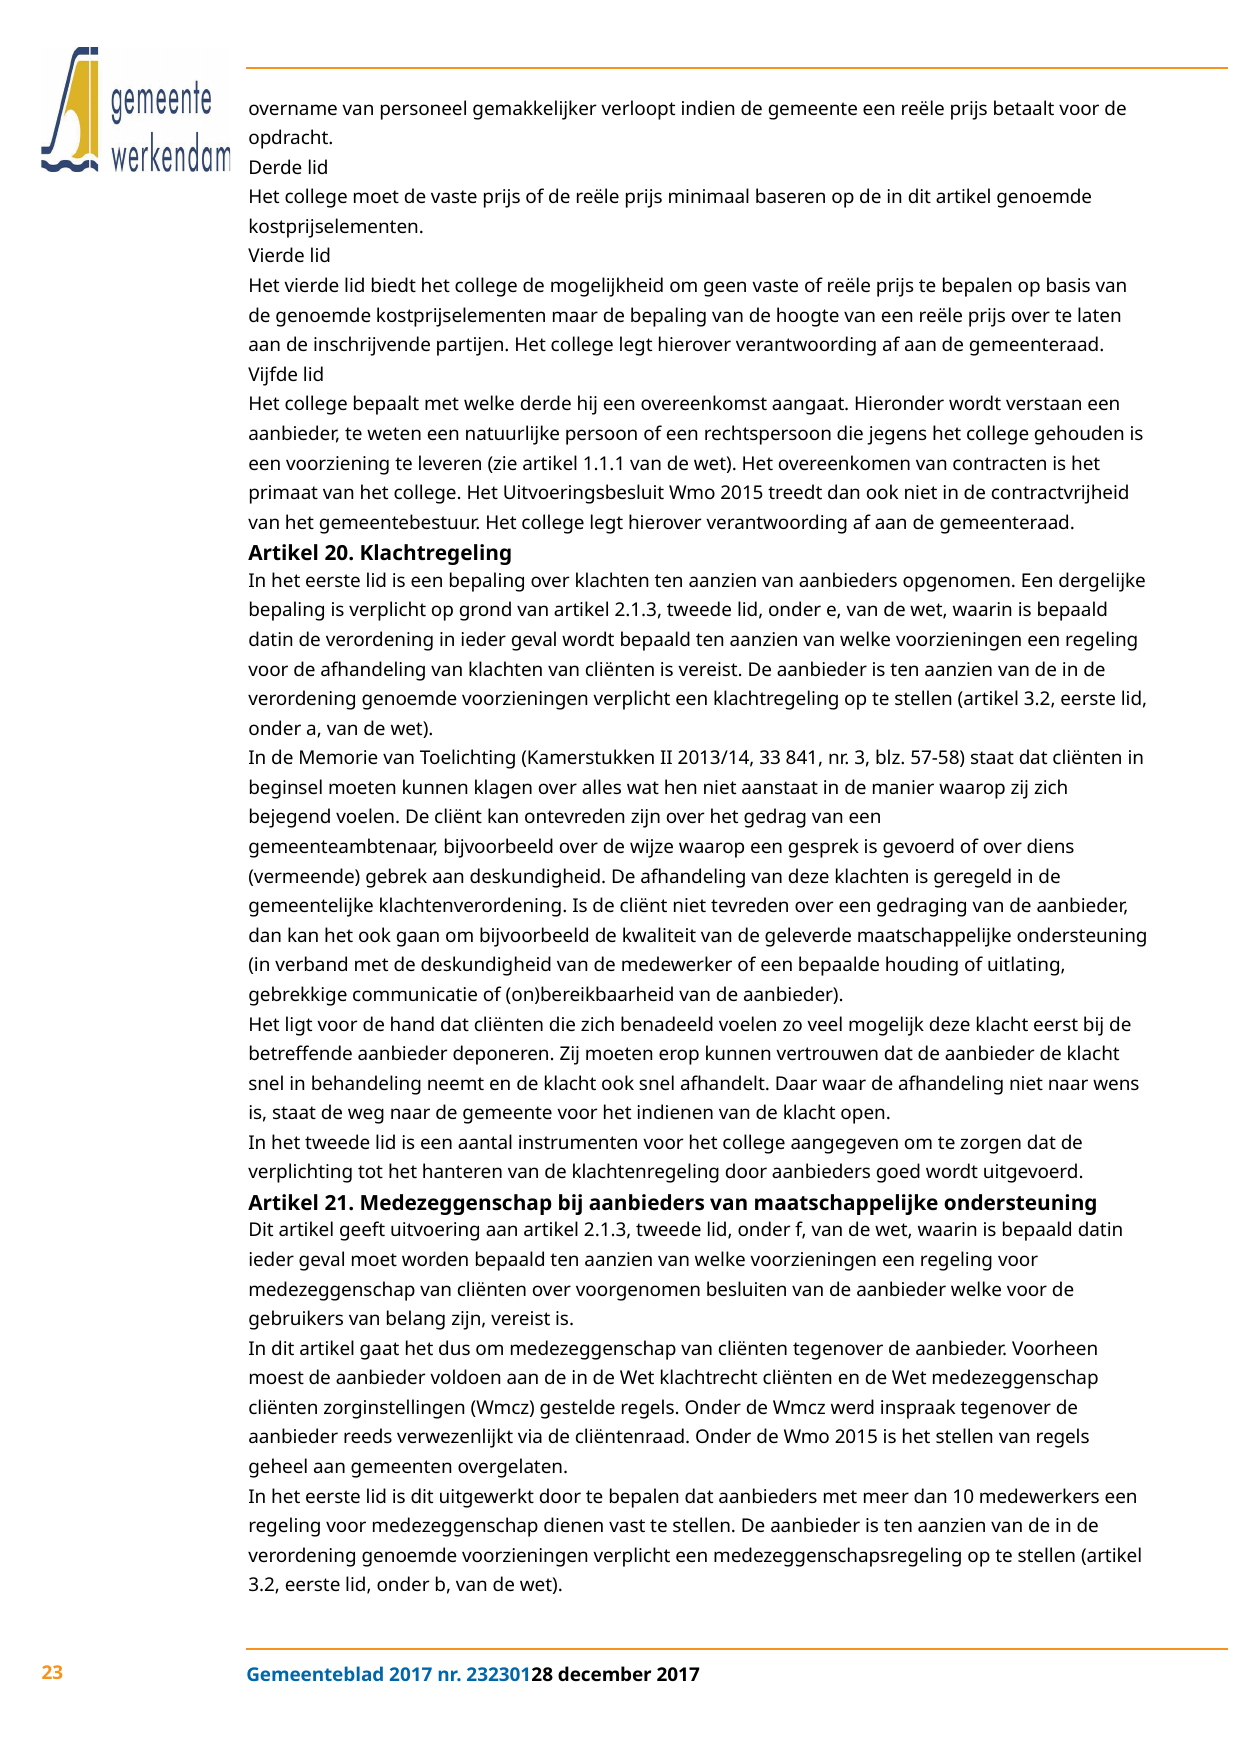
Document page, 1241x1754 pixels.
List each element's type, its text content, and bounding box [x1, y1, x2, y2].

text overname van personeel gemakkelijker verloopt indien de gemeente een reële prijs betaalt voor de opdracht. [248, 95, 1152, 150]
text In het tweede lid is een aantal instrumenten voor het college aangegeven om te zorgen dat de verplichting tot het hanteren van de klachtenregeling door aanbieders goed wordt uitgevoerd. [248, 1129, 1152, 1184]
picture [41, 47, 231, 172]
text In dit artikel gaat het dus om medezeggenschap van cliënten tegenover de aanbieder. Voorheen moest de aanbieder voldoen aan de in de Wet klachtrecht cliënten en de Wet medezeggenschap cliënten zorginstellingen (Wmcz) gestelde regels. Onder de Wmcz werd inspraak tegenover de aanbieder reeds verwezenlijkt via de cliëntenraad. Onder de Wmo 2015 is het stellen van regels geheel aan gemeenten overgelaten. [248, 1335, 1152, 1479]
text Vijfde lid [248, 361, 1152, 387]
text Artikel 21. Medezeggenschap bij aanbieders van maatschappelijke ondersteuning [248, 1188, 1152, 1217]
text Vierde lid [248, 243, 1152, 268]
text Het ligt voor de hand dat cliënten die zich benadeeld voelen zo veel mogelijk deze klacht eerst bij de betreffende aanbieder deponeren. Zij moeten erop kunnen vertrouwen dat de aanbieder de klacht snel in behandeling neemt en de klacht ook snel afhandelt. Daar waar de afhandeling niet naar wens is, staat de weg naar de gemeente voor het indienen van de klacht open. [248, 1011, 1152, 1125]
text Het vierde lid biedt het college de mogelijkheid om geen vaste of reële prijs te bepalen op basis van de genoemde kostprijselementen maar de bepaling van de hoogte van een reële prijs over te laten aan de inschrijvende partijen. Het college legt hierover verantwoording af aan de gemeenteraad. [248, 272, 1152, 357]
text Het college moet de vaste prijs of de reële prijs minimaal baseren op de in dit artikel genoemde kostprijselementen. [248, 183, 1152, 239]
text In het eerste lid is dit uitgewerkt door te bepalen dat aanbieders met meer dan 10 medewerkers een regeling voor medezeggenschap dienen vast te stellen. De aanbieder is ten aanzien van de in de verordening genoemde voorzieningen verplicht een medezeggenschapsregeling op te stellen (artikel 3.2, eerste lid, onder b, van de wet). [248, 1483, 1152, 1597]
text In het eerste lid is een bepaling over klachten ten aanzien van aanbieders opgenomen. Een dergelijke bepaling is verplicht op grond van artikel 2.1.3, tweede lid, onder e, van de wet, waarin is bepaald datin de verordening in ieder geval wordt bepaald ten aanzien van welke voorzieningen een regeling voor de afhandeling van klachten van cliënten is vereist. De aanbieder is ten aanzien van de in de verordening genoemde voorzieningen verplicht een klachtregeling op te stellen (artikel 3.2, eerste lid, onder a, van de wet). [248, 567, 1152, 741]
text Het college bepaalt met welke derde hij een overeenkomst aangaat. Hieronder wordt verstaan een aanbieder, te weten een natuurlijke persoon of een rechtspersoon die jegens het college gehouden is een voorziening te leveren (zie artikel 1.1.1 van de wet). Het overeenkomen van contracten is het primaat van het college. Het Uitvoeringsbesluit Wmo 2015 treedt dan ook niet in de contractvrijheid van het gemeentebestuur. Het college legt hierover verantwoording af aan de gemeenteraad. [248, 391, 1152, 535]
text In de Memorie van Toelichting (Kamerstukken II 2013/14, 33 841, nr. 3, blz. 57-58) staat dat cliënten in beginsel moeten kunnen klagen over alles wat hen niet aanstaat in de manier waarop zij zich bejegend voelen. De cliënt kan ontevreden zijn over het gedrag van een gemeenteambtenaar, bijvoorbeeld over de wijze waarop een gesprek is gevoerd of over diens (vermeende) gebrek aan deskundigheid. De afhandeling van deze klachten is geregeld in de gemeentelijke klachtenverordening. Is de cliënt niet tevreden over een gedraging van de aanbieder, dan kan het ook gaan om bijvoorbeeld de kwaliteit van de geleverde maatschappelijke ondersteuning (in verband met de deskundigheid van de medewerker of een bepaalde houding of uitlating, gebrekkige communicatie of (on)bereikbaarheid van de aanbieder). [248, 744, 1152, 1007]
text Artikel 20. Klachtregeling [248, 538, 1152, 567]
text Derde lid [248, 154, 1152, 180]
text Dit artikel geeft uitvoering aan artikel 2.1.3, tweede lid, onder f, van de wet, waarin is bepaald datin ieder geval moet worden bepaald ten aanzien van welke voorzieningen een regeling voor medezeggenschap van cliënten over voorgenomen besluiten van de aanbieder welke voor de gebruikers van belang zijn, vereist is. [248, 1217, 1152, 1331]
